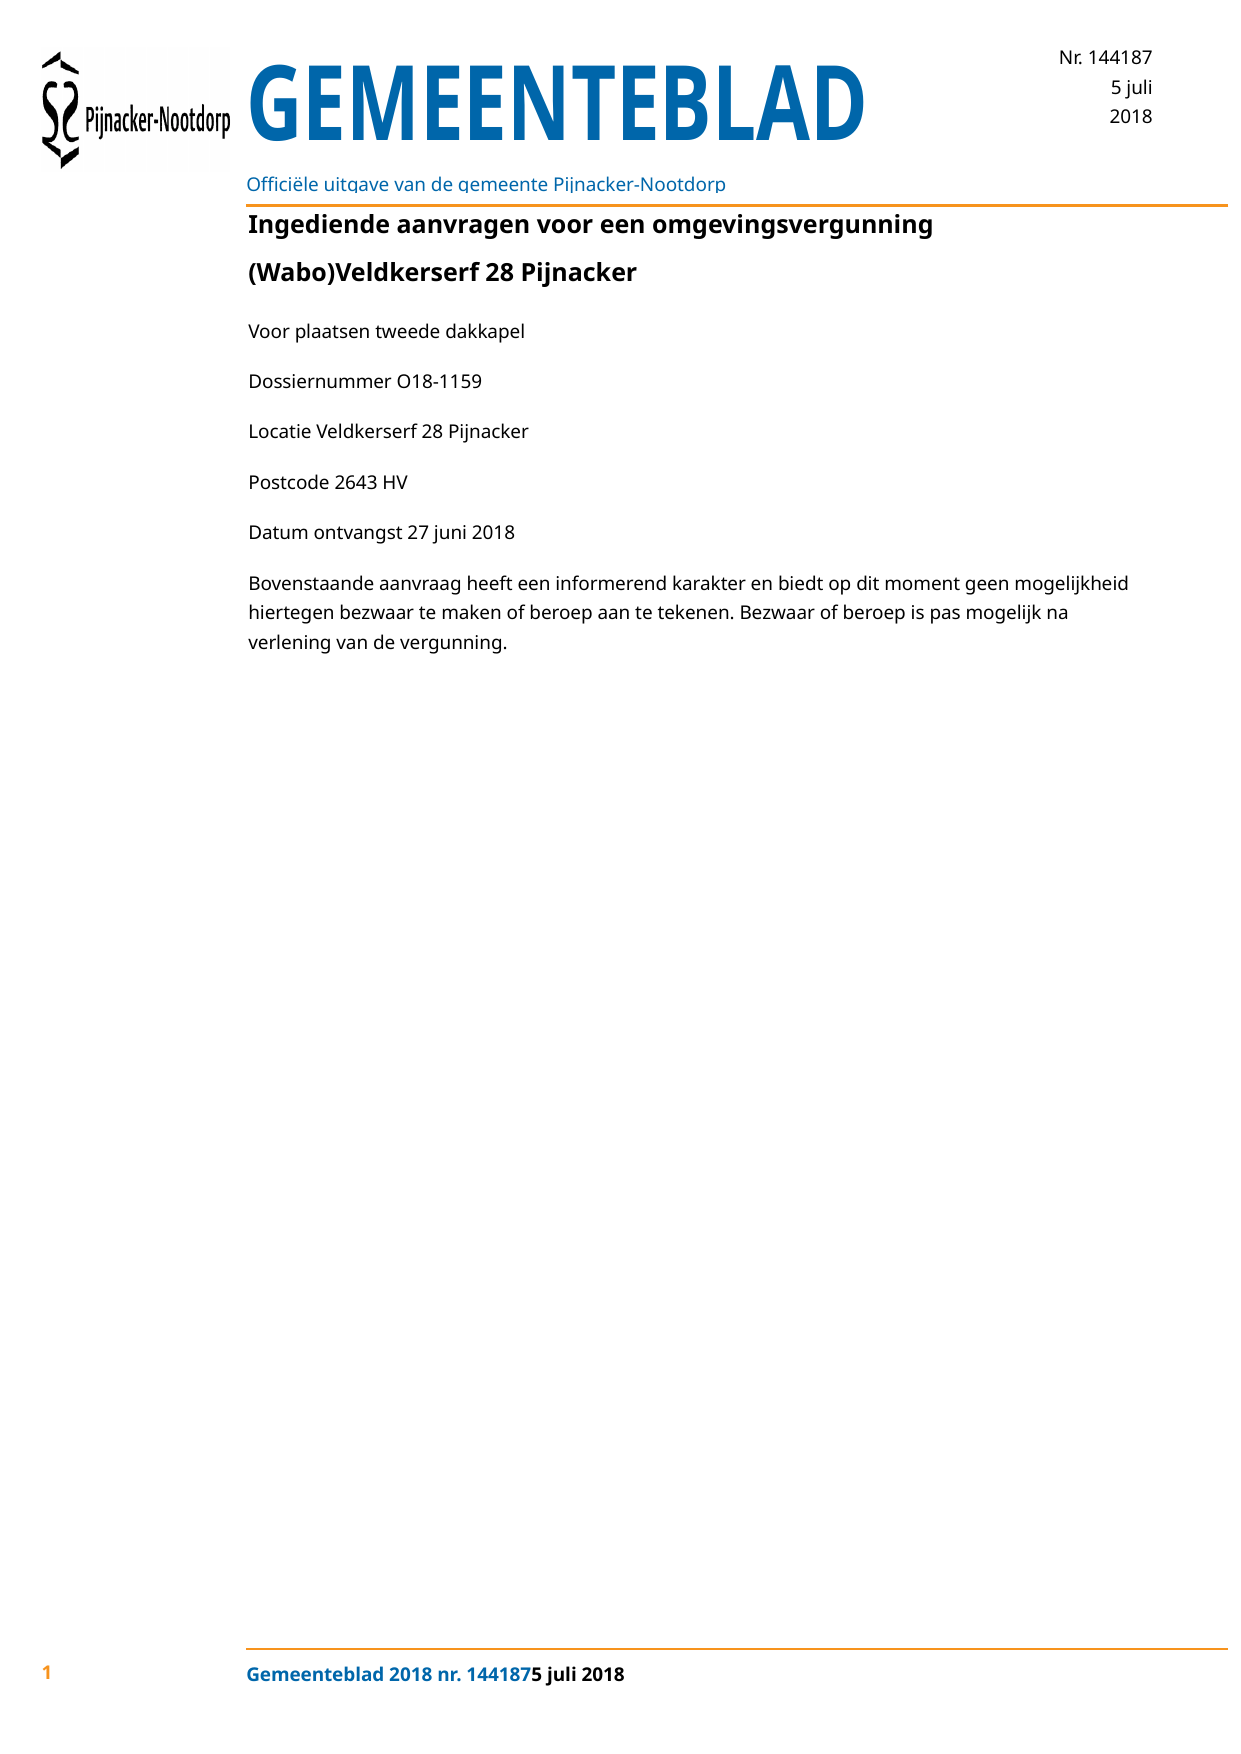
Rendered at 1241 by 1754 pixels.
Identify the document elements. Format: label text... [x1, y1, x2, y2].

text Ingediende aanvragen voor een omgevingsvergunning (Wabo)Veldkerserf 28 Pijnacker [248, 207, 1152, 288]
text Bovenstaande aanvraag heeft een informerend karakter en biedt op dit moment geen mogelijkheid hiertegen bezwaar te maken of beroep aan te tekenen. Bezwaar of beroep is pas mogelijk na verlening van de vergunning. [248, 570, 1152, 655]
text Postcode 2643 HV [248, 469, 1152, 495]
text Dossiernummer O18-1159 [248, 368, 1152, 394]
picture [41, 47, 231, 172]
text Locatie Veldkerserf 28 Pijnacker [248, 419, 1152, 444]
text Datum ontvangst 27 juni 2018 [248, 519, 1152, 545]
text Voor plaatsen tweede dakkapel [248, 318, 1152, 344]
